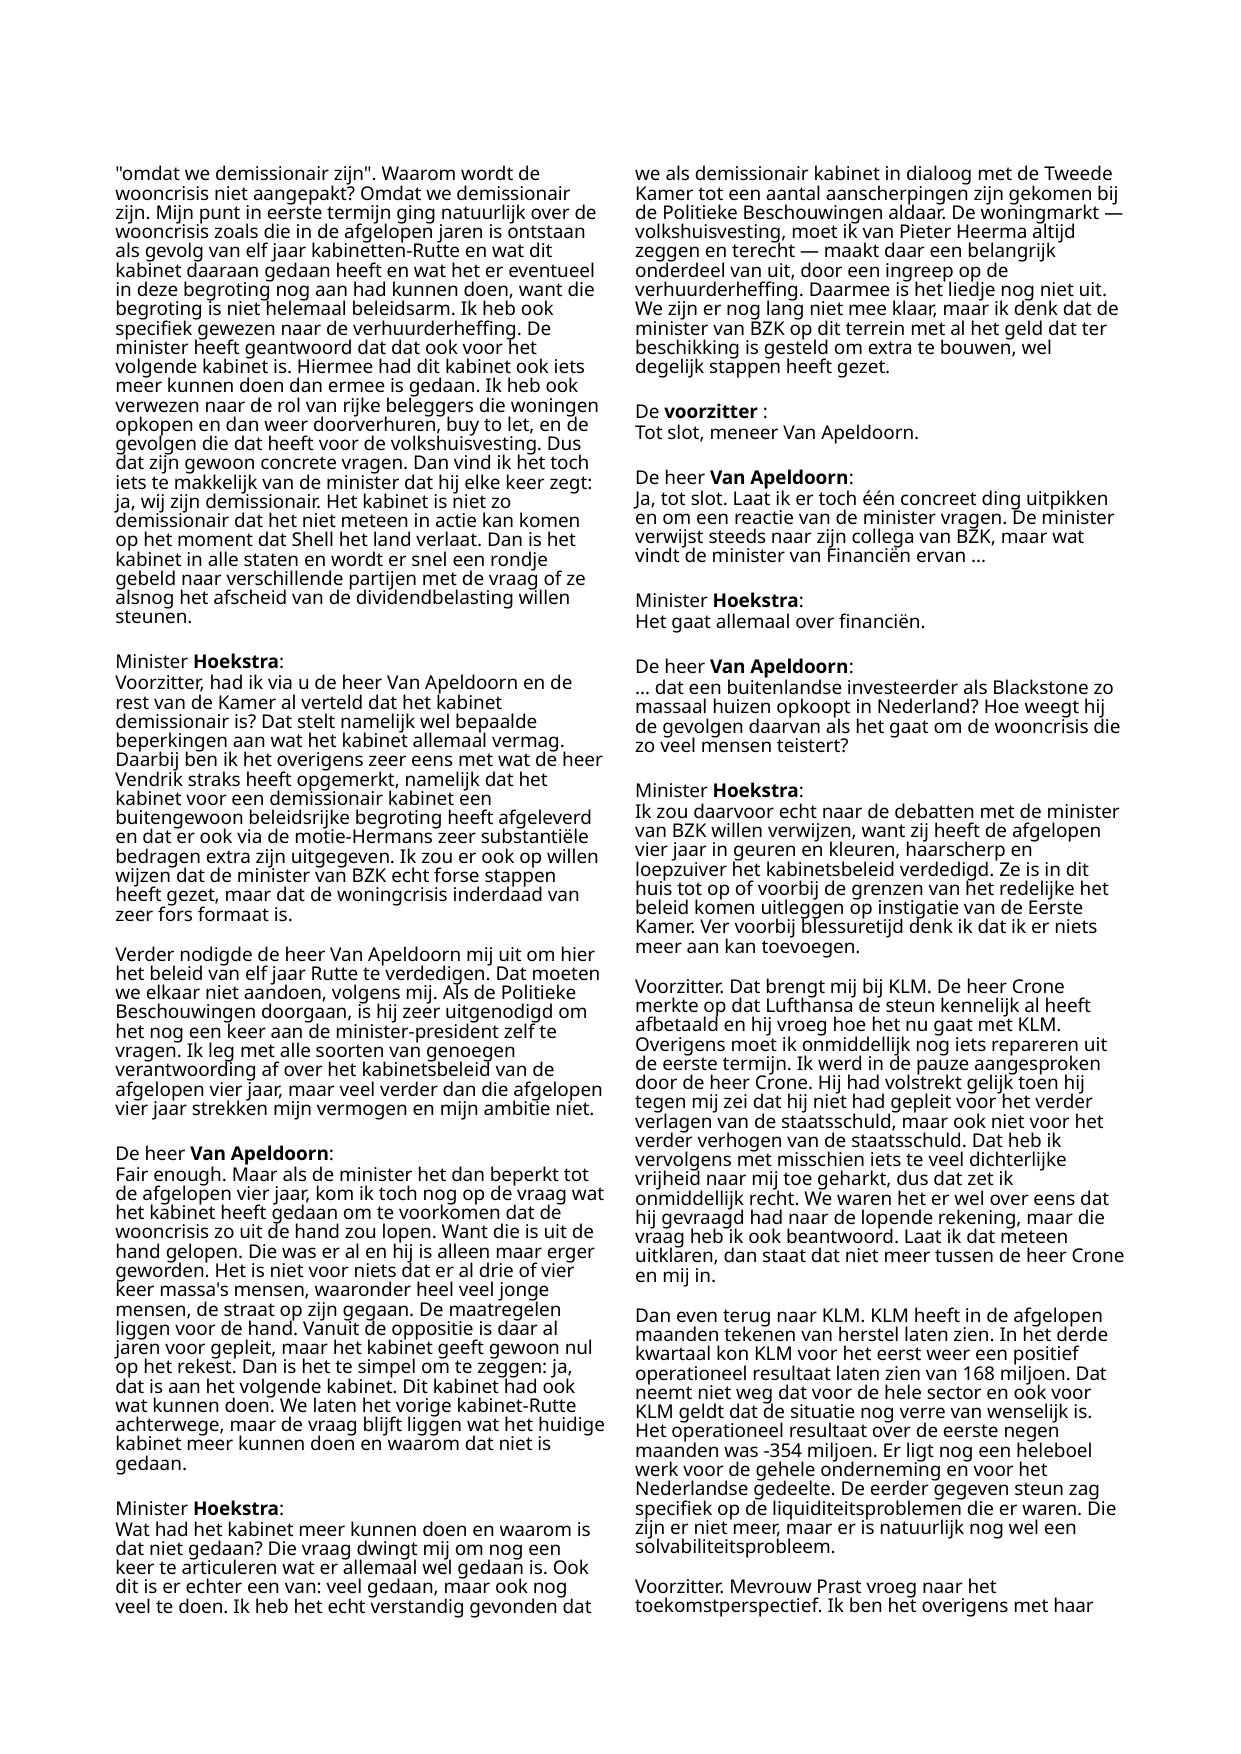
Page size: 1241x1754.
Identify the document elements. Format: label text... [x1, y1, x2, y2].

text Voorzitter, had ik via u de heer Van Apeldoorn en de rest van de Kamer al verteld dat het kabinet demissionair is? Dat stelt namelijk wel bepaalde beperkingen aan wat het kabinet allemaal vermag. Daarbij ben ik het overigens zeer eens met wat de heer Vendrik straks heeft opgemerkt, namelijk dat het kabinet voor een demissionair kabinet een buitengewoon beleidsrijke begroting heeft afgeleverd en dat er ook via de motie-Hermans zeer substantiële bedragen extra zijn uitgegeven. Ik zou er ook op willen wijzen dat de minister van BZK echt forse stappen heeft gezet, maar dat de woningcrisis inderdaad van zeer fors formaat is. [115, 674, 605, 925]
text De heer Van Apeldoorn: [115, 1140, 605, 1166]
text Ik zou daarvoor echt naar de debatten met de minister van BZK willen verwijzen, want zij heeft de afgelopen vier jaar in geuren en kleuren, haarscherp en loepzuiver het kabinetsbeleid verdedigd. Ze is in dit huis tot op of voorbij de grenzen van het redelijke het beleid komen uitleggen op instigatie van de Eerste Kamer. Ver voorbij blessuretijd denk ik dat ik er niets meer aan kan toevoegen. [635, 803, 1125, 957]
text Minister Hoekstra: [115, 1495, 605, 1521]
text Dan even terug naar KLM. KLM heeft in de afgelopen maanden tekenen van herstel laten zien. In het derde kwartaal kon KLM voor het eerst weer een positief operationeel resultaat laten zien van 168 miljoen. Dat neemt niet weg dat voor de hele sector en ook voor KLM geldt dat de situatie nog verre van wenselijk is. Het operationeel resultaat over de eerste negen maanden was -354 miljoen. Er ligt nog een heleboel werk voor de gehele onderneming en voor het Nederlandse gedeelte. De eerder gegeven steun zag specifiek op de liquiditeitsproblemen die er waren. Die zijn er niet meer, maar er is natuurlijk nog wel een solvabiliteitsprobleem. [635, 1307, 1125, 1557]
text De heer Van Apeldoorn: [635, 464, 1125, 490]
text Voorzitter. Dat brengt mij bij KLM. De heer Crone merkte op dat Lufthansa de steun kennelijk al heeft afbetaald en hij vroeg hoe het nu gaat met KLM. Overigens moet ik onmiddellijk nog iets repareren uit de eerste termijn. Ik werd in de pauze aangesproken door de heer Crone. Hij had volstrekt gelijk toen hij tegen mij zei dat hij niet had gepleit voor het verder verlagen van de staatsschuld, maar ook niet voor het verder verhogen van de staatsschuld. Dat heb ik vervolgens met misschien iets te veel dichterlijke vrijheid naar mij toe geharkt, dus dat zet ik onmiddellijk recht. We waren het er wel over eens dat hij gevraagd had naar de lopende rekening, maar die vraag heb ik ook beantwoord. Laat ik dat meteen uitklaren, dan staat dat niet meer tussen de heer Crone en mij in. [635, 978, 1125, 1286]
text Wat had het kabinet meer kunnen doen en waarom is dat niet gedaan? Die vraag dwingt mij om nog een keer te articuleren wat er allemaal wel gedaan is. Ook dit is er echter een van: veel gedaan, maar ook nog veel te doen. Ik heb het echt verstandig gevonden dat [115, 1521, 605, 1617]
text De heer Van Apeldoorn: [635, 653, 1125, 679]
text Tot slot, meneer Van Apeldoorn. [635, 424, 1125, 443]
text Ja, tot slot. Laat ik er toch één concreet ding uitpikken en om een reactie van de minister vragen. De minister verwijst steeds naar zijn collega van BZK, maar wat vindt de minister van Financiën ervan … [635, 490, 1125, 567]
text Fair enough. Maar als de minister het dan beperkt tot de afgelopen vier jaar, kom ik toch nog op de vraag wat het kabinet heeft gedaan om te voorkomen dat de wooncrisis zo uit de hand zou lopen. Want die is uit de hand gelopen. Die was er al en hij is alleen maar erger geworden. Het is niet voor niets dat er al drie of vier keer massa's mensen, waaronder heel veel jonge mensen, de straat op zijn gegaan. De maatregelen liggen voor de hand. Vanuit de oppositie is daar al jaren voor gepleit, maar het kabinet geeft gewoon nul op het rekest. Dan is het te simpel om te zeggen: ja, dat is aan het volgende kabinet. Dit kabinet had ook wat kunnen doen. We laten het vorige kabinet-Rutte achterwege, maar de vraag blijft liggen wat het huidige kabinet meer kunnen doen en waarom dat niet is gedaan. [115, 1166, 605, 1474]
text … dat een buitenlandse investeerder als Blackstone zo massaal huizen opkoopt in Nederland? Hoe weegt hij de gevolgen daarvan als het gaat om de wooncrisis die zo veel mensen teistert? [635, 679, 1125, 756]
text Verder nodigde de heer Van Apeldoorn mij uit om hier het beleid van elf jaar Rutte te verdedigen. Dat moeten we elkaar niet aandoen, volgens mij. Als de Politieke Beschouwingen doorgaan, is hij zeer uitgenodigd om het nog een keer aan de minister-president zelf te vragen. Ik leg met alle soorten van genoegen verantwoording af over het kabinetsbeleid van de afgelopen vier jaar, maar veel verder dan die afgelopen vier jaar strekken mijn vermogen en mijn ambitie niet. [115, 946, 605, 1119]
text Minister Hoekstra: [635, 777, 1125, 803]
text "omdat we demissionair zijn". Waarom wordt de wooncrisis niet aangepakt? Omdat we demissionair zijn. Mijn punt in eerste termijn ging natuurlijk over de wooncrisis zoals die in de afgelopen jaren is ontstaan als gevolg van elf jaar kabinetten-Rutte en wat dit kabinet daaraan gedaan heeft en wat het er eventueel in deze begroting nog aan had kunnen doen, want die begroting is niet helemaal beleidsarm. Ik heb ook specifiek gewezen naar de verhuurderheffing. De minister heeft geantwoord dat dat ook voor het volgende kabinet is. Hiermee had dit kabinet ook iets meer kunnen doen dan ermee is gedaan. Ik heb ook verwezen naar de rol van rijke beleggers die woningen opkopen en dan weer doorverhuren, buy to let, en de gevolgen die dat heeft voor de volkshuisvesting. Dus dat zijn gewoon concrete vragen. Dan vind ik het toch iets te makkelijk van de minister dat hij elke keer zegt: ja, wij zijn demissionair. Het kabinet is niet zo demissionair dat het niet meteen in actie kan komen op het moment dat Shell het land verlaat. Dan is het kabinet in alle staten en wordt er snel een rondje gebeld naar verschillende partijen met de vraag of ze alsnog het afscheid van de dividendbelasting willen steunen. [115, 165, 605, 628]
text we als demissionair kabinet in dialoog met de Tweede Kamer tot een aantal aanscherpingen zijn gekomen bij de Politieke Beschouwingen aldaar. De woningmarkt — volkshuisvesting, moet ik van Pieter Heerma altijd zeggen en terecht — maakt daar een belangrijk onderdeel van uit, door een ingreep op de verhuurderheffing. Daarmee is het liedje nog niet uit. We zijn er nog lang niet mee klaar, maar ik denk dat de minister van BZK op dit terrein met al het geld dat ter beschikking is gesteld om extra te bouwen, wel degelijk stappen heeft gezet. [635, 165, 1125, 377]
text Minister Hoekstra: [635, 588, 1125, 613]
text Het gaat allemaal over financiën. [635, 613, 1125, 633]
text De voorzitter : [635, 398, 1125, 424]
text Minister Hoekstra: [115, 649, 605, 674]
text Voorzitter. Mevrouw Prast vroeg naar het toekomstperspectief. Ik ben het overigens met haar [635, 1578, 1125, 1617]
